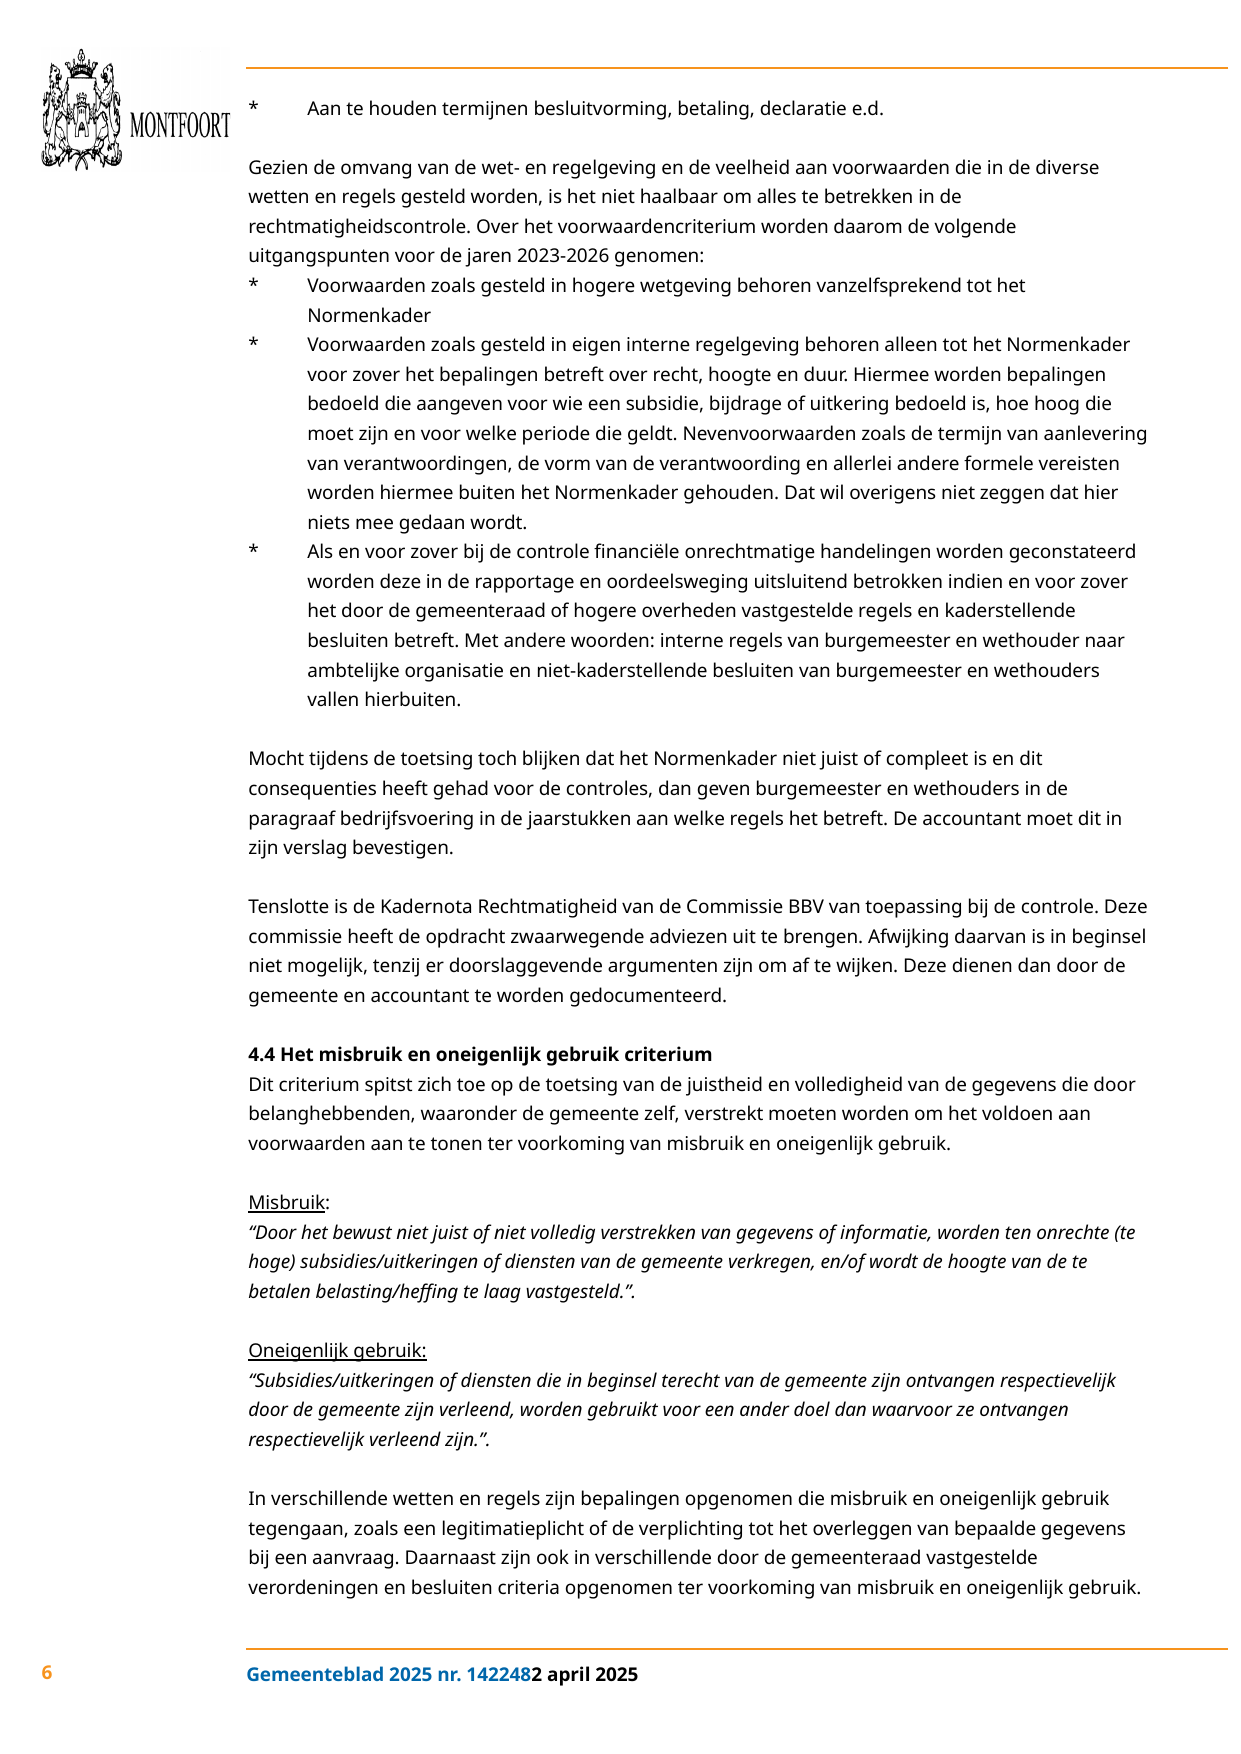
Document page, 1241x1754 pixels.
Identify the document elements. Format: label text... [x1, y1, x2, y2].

picture [41, 47, 231, 172]
text Misbruik: [248, 1189, 1152, 1215]
list Voorwaarden zoals gesteld in hogere wetgeving behoren vanzelfsprekend tot het Normenkader [248, 272, 1152, 328]
text 4.4 Het misbruik en oneigenlijk gebruik criterium [248, 1041, 1152, 1067]
text “Subsidies/uitkeringen of diensten die in beginsel terecht van de gemeente zijn ontvangen respectievelijk door de gemeente zijn verleend, worden gebruikt voor een ander doel dan waarvoor ze ontvangen respectievelijk verleend zijn.”. [248, 1367, 1152, 1452]
text Gezien de omvang van de wet- en regelgeving en de veelheid aan voorwaarden die in de diverse wetten en regels gesteld worden, is het niet haalbaar om alles te betrekken in de rechtmatigheidscontrole. Over het voorwaardencriterium worden daarom de volgende uitgangspunten voor de jaren 2023-2026 genomen: [248, 154, 1152, 268]
text “Door het bewust niet juist of niet volledig verstrekken van gegevens of informatie, worden ten onrechte (te hoge) subsidies/uitkeringen of diensten van de gemeente verkregen, en/of wordt de hoogte van de te betalen belasting/heffing te laag vastgesteld.”. [248, 1219, 1152, 1304]
text Tenslotte is de Kadernota Rechtmatigheid van de Commissie BBV van toepassing bij de controle. Deze commissie heeft de opdracht zwaarwegende adviezen uit te brengen. Afwijking daarvan is in beginsel niet mogelijk, tenzij er doorslaggevende argumenten zijn om af te wijken. Deze dienen dan door de gemeente en accountant te worden gedocumenteerd. [248, 893, 1152, 1008]
text In verschillende wetten en regels zijn bepalingen opgenomen die misbruik en oneigenlijk gebruik tegengaan, zoals een legitimatieplicht of de verplichting tot het overleggen van bepaalde gegevens bij een aanvraag. Daarnaast zijn ook in verschillende door de gemeenteraad vastgestelde verordeningen en besluiten criteria opgenomen ter voorkoming van misbruik en oneigenlijk gebruik. [248, 1485, 1152, 1600]
text Mocht tijdens de toetsing toch blijken dat het Normenkader niet juist of compleet is en dit consequenties heeft gehad voor de controles, dan geven burgemeester en wethouders in de paragraaf bedrijfsvoering in de jaarstukken aan welke regels het betreft. De accountant moet dit in zijn verslag bevestigen. [248, 746, 1152, 860]
list Als en voor zover bij de controle financiële onrechtmatige handelingen worden geconstateerd worden deze in de rapportage en oordeelsweging uitsluitend betrokken indien en voor zover het door de gemeenteraad of hogere overheden vastgestelde regels en kaderstellende besluiten betreft. Met andere woorden: interne regels van burgemeester en wethouder naar ambtelijke organisatie en niet-kaderstellende besluiten van burgemeester en wethouders vallen hierbuiten. [248, 538, 1152, 712]
text Oneigenlijk gebruik: [248, 1337, 1152, 1363]
list Aan te houden termijnen besluitvorming, betaling, declaratie e.d. [248, 95, 1152, 121]
text Dit criterium spitst zich toe op de toetsing van de juistheid en volledigheid van de gegevens die door belanghebbenden, waaronder de gemeente zelf, verstrekt moeten worden om het voldoen aan voorwaarden aan te tonen ter voorkoming van misbruik en oneigenlijk gebruik. [248, 1071, 1152, 1156]
list Voorwaarden zoals gesteld in eigen interne regelgeving behoren alleen tot het Normenkader voor zover het bepalingen betreft over recht, hoogte en duur. Hiermee worden bepalingen bedoeld die aangeven voor wie een subsidie, bijdrage of uitkering bedoeld is, hoe hoog die moet zijn en voor welke periode die geldt. Nevenvoorwaarden zoals de termijn van aanlevering van verantwoordingen, de vorm van de verantwoording en allerlei andere formele vereisten worden hiermee buiten het Normenkader gehouden. Dat wil overigens niet zeggen dat hier niets mee gedaan wordt. [248, 331, 1152, 535]
